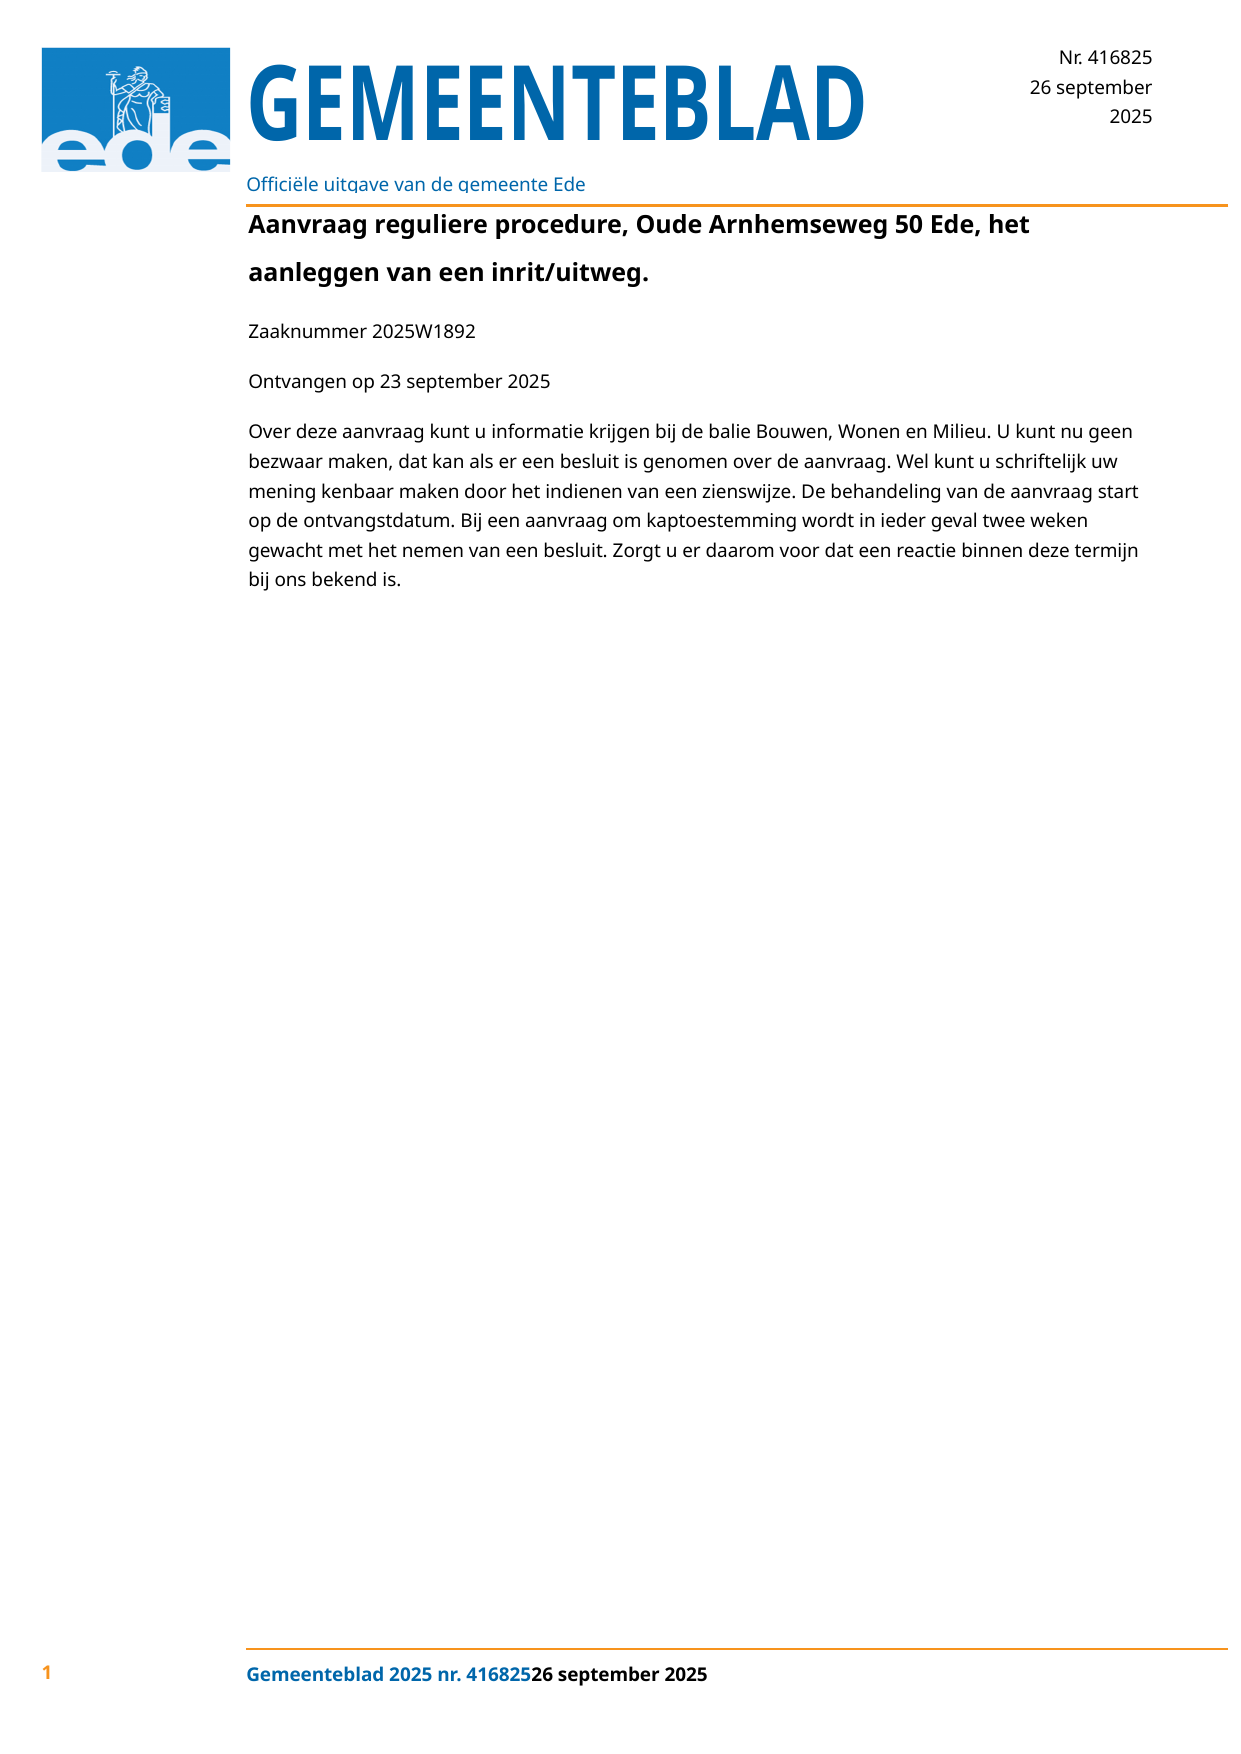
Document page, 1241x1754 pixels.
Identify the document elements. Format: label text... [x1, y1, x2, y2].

text Ontvangen op 23 september 2025 [248, 368, 1152, 394]
text Zaaknummer 2025W1892 [248, 318, 1152, 344]
text Aanvraag reguliere procedure, Oude Arnhemseweg 50 Ede, het aanleggen van een inrit/uitweg. [248, 207, 1152, 288]
picture [41, 47, 231, 172]
text Over deze aanvraag kunt u informatie krijgen bij de balie Bouwen, Wonen en Milieu. U kunt nu geen bezwaar maken, dat kan als er een besluit is genomen over de aanvraag. Wel kunt u schriftelijk uw mening kenbaar maken door het indienen van een zienswijze. De behandeling van de aanvraag start op de ontvangstdatum. Bij een aanvraag om kaptoestemming wordt in ieder geval twee weken gewacht met het nemen van een besluit. Zorgt u er daarom voor dat een reactie binnen deze termijn bij ons bekend is. [248, 419, 1152, 592]
